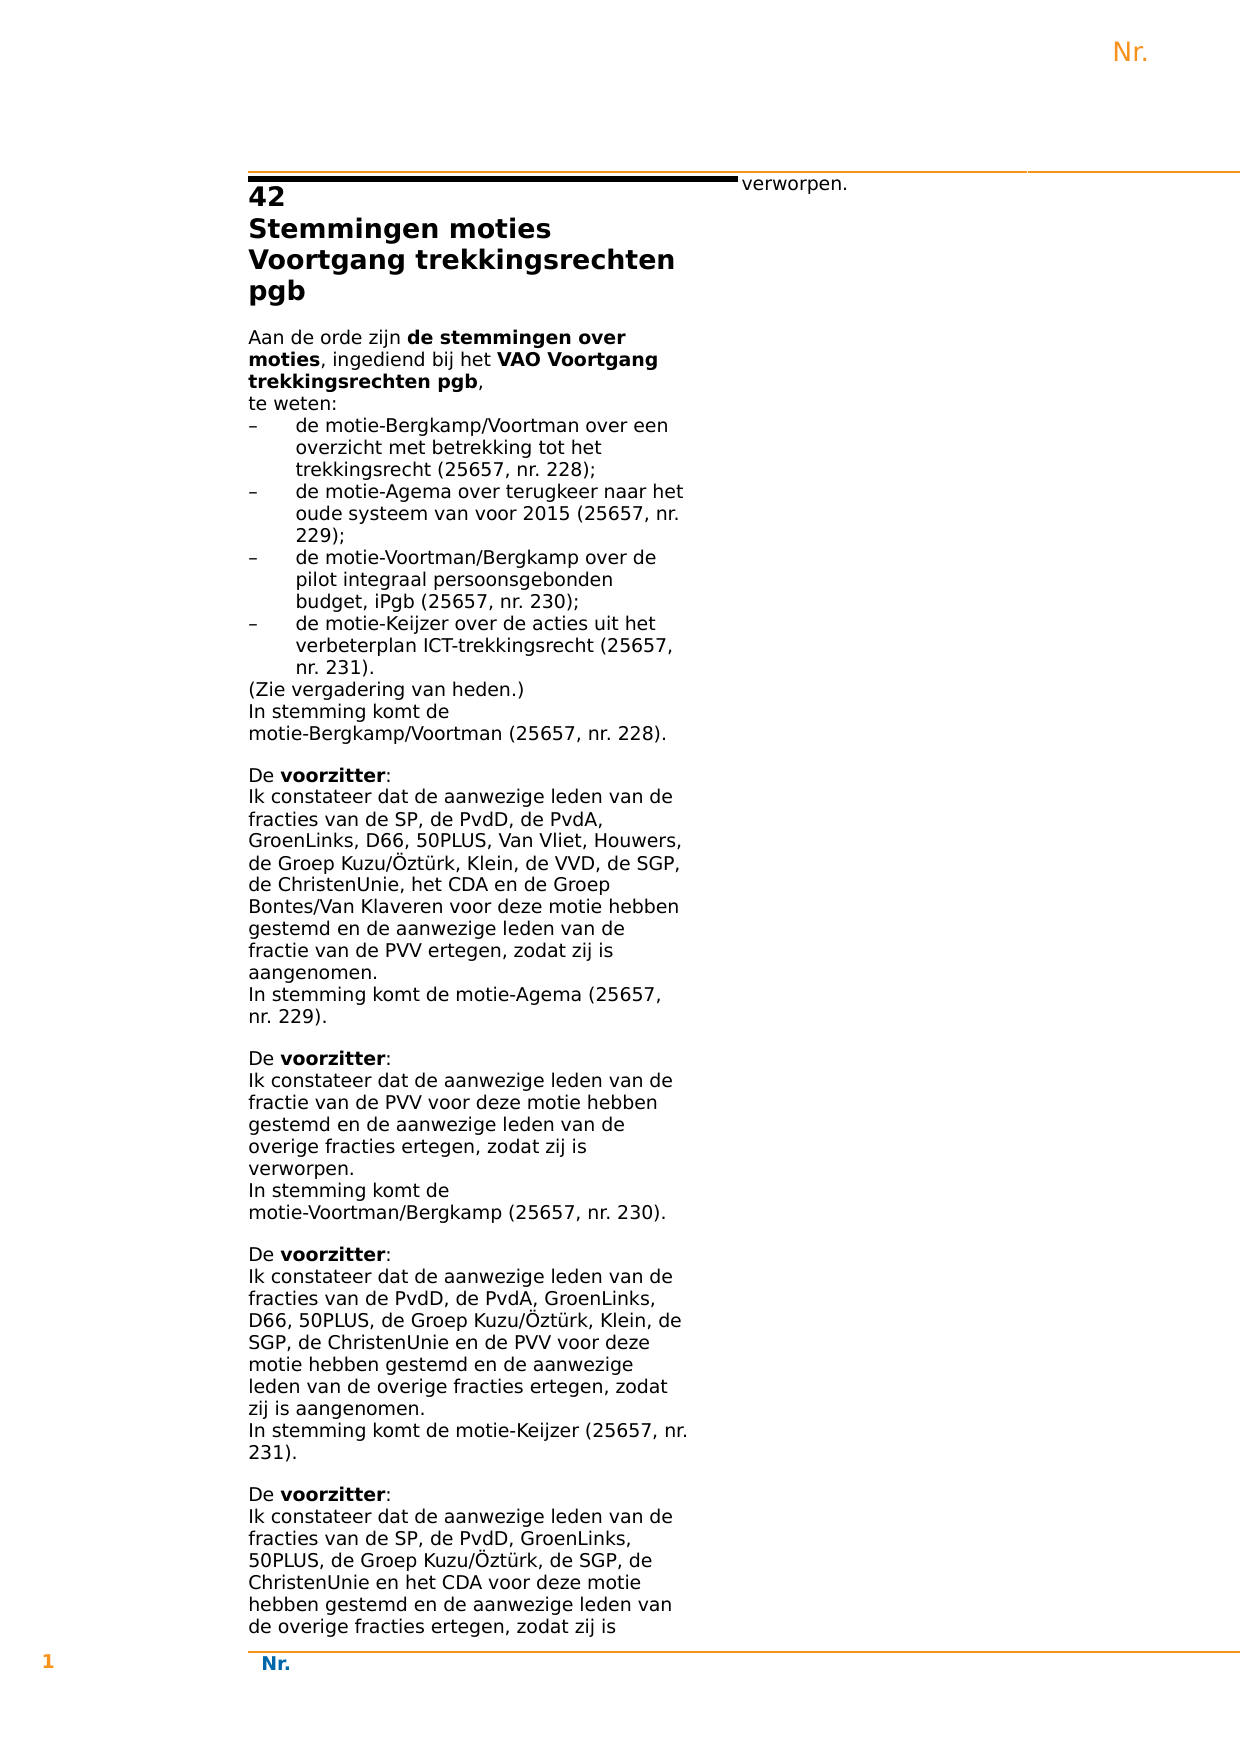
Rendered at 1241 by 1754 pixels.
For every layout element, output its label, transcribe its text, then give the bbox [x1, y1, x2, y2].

text Aan de orde zijn de stemmingen over moties, ingediend bij het VAO Voortgang trekkingsrechten pgb, [248, 327, 691, 393]
text Ik constateer dat de aanwezige leden van de fracties van de SP, de PvdD, GroenLinks, 50PLUS, de Groep Kuzu/Öztürk, de SGP, de ChristenUnie en het CDA voor deze motie hebben gestemd en de aanwezige leden van de overige fracties ertegen, zodat zij is [248, 1506, 691, 1638]
list de motie-Voortman/Bergkamp over de pilot integraal persoonsgebonden budget, iPgb (25657, nr. 230); [248, 547, 691, 613]
list de motie-Agema over terugkeer naar het oude systeem van voor 2015 (25657, nr. 229); [248, 481, 691, 547]
title 42 Stemmingen moties Voortgang trekkingsrechten pgb [248, 182, 691, 307]
text Ik constateer dat de aanwezige leden van de fracties van de SP, de PvdD, de PvdA, GroenLinks, D66, 50PLUS, Van Vliet, Houwers, de Groep Kuzu/Öztürk, Klein, de VVD, de SGP, de ChristenUnie, het CDA en de Groep Bontes/Van Klaveren voor deze motie hebben gestemd en de aanwezige leden van de fractie van de PVV ertegen, zodat zij is aangenomen. [248, 786, 691, 984]
text (Zie vergadering van heden.) [248, 678, 691, 701]
text De voorzitter: [248, 764, 691, 786]
text Ik constateer dat de aanwezige leden van de fracties van de PvdD, de PvdA, GroenLinks, D66, 50PLUS, de Groep Kuzu/Öztürk, Klein, de SGP, de ChristenUnie en de PVV voor deze motie hebben gestemd en de aanwezige leden van de overige fracties ertegen, zodat zij is aangenomen. [248, 1266, 691, 1420]
list de motie-Keijzer over de acties uit het verbeterplan ICT-trekkingsrecht (25657, nr. 231). [248, 613, 691, 678]
text In stemming komt de motie-Bergkamp/Voortman (25657, nr. 228). [248, 701, 691, 744]
list de motie-Bergkamp/Voortman over een overzicht met betrekking tot het trekkingsrecht (25657, nr. 228); [248, 415, 691, 481]
text In stemming komt de motie-Voortman/Bergkamp (25657, nr. 230). [248, 1180, 691, 1224]
text In stemming komt de motie-Agema (25657, nr. 229). [248, 984, 691, 1028]
text De voorzitter: [248, 1244, 691, 1266]
text te weten: [248, 393, 691, 415]
text De voorzitter: [248, 1048, 691, 1070]
text De voorzitter: [248, 1484, 691, 1506]
text verworpen. [721, 173, 1163, 195]
text Ik constateer dat de aanwezige leden van de fractie van de PVV voor deze motie hebben gestemd en de aanwezige leden van de overige fracties ertegen, zodat zij is verworpen. [248, 1070, 691, 1180]
text In stemming komt de motie-Keijzer (25657, nr. 231). [248, 1420, 691, 1464]
